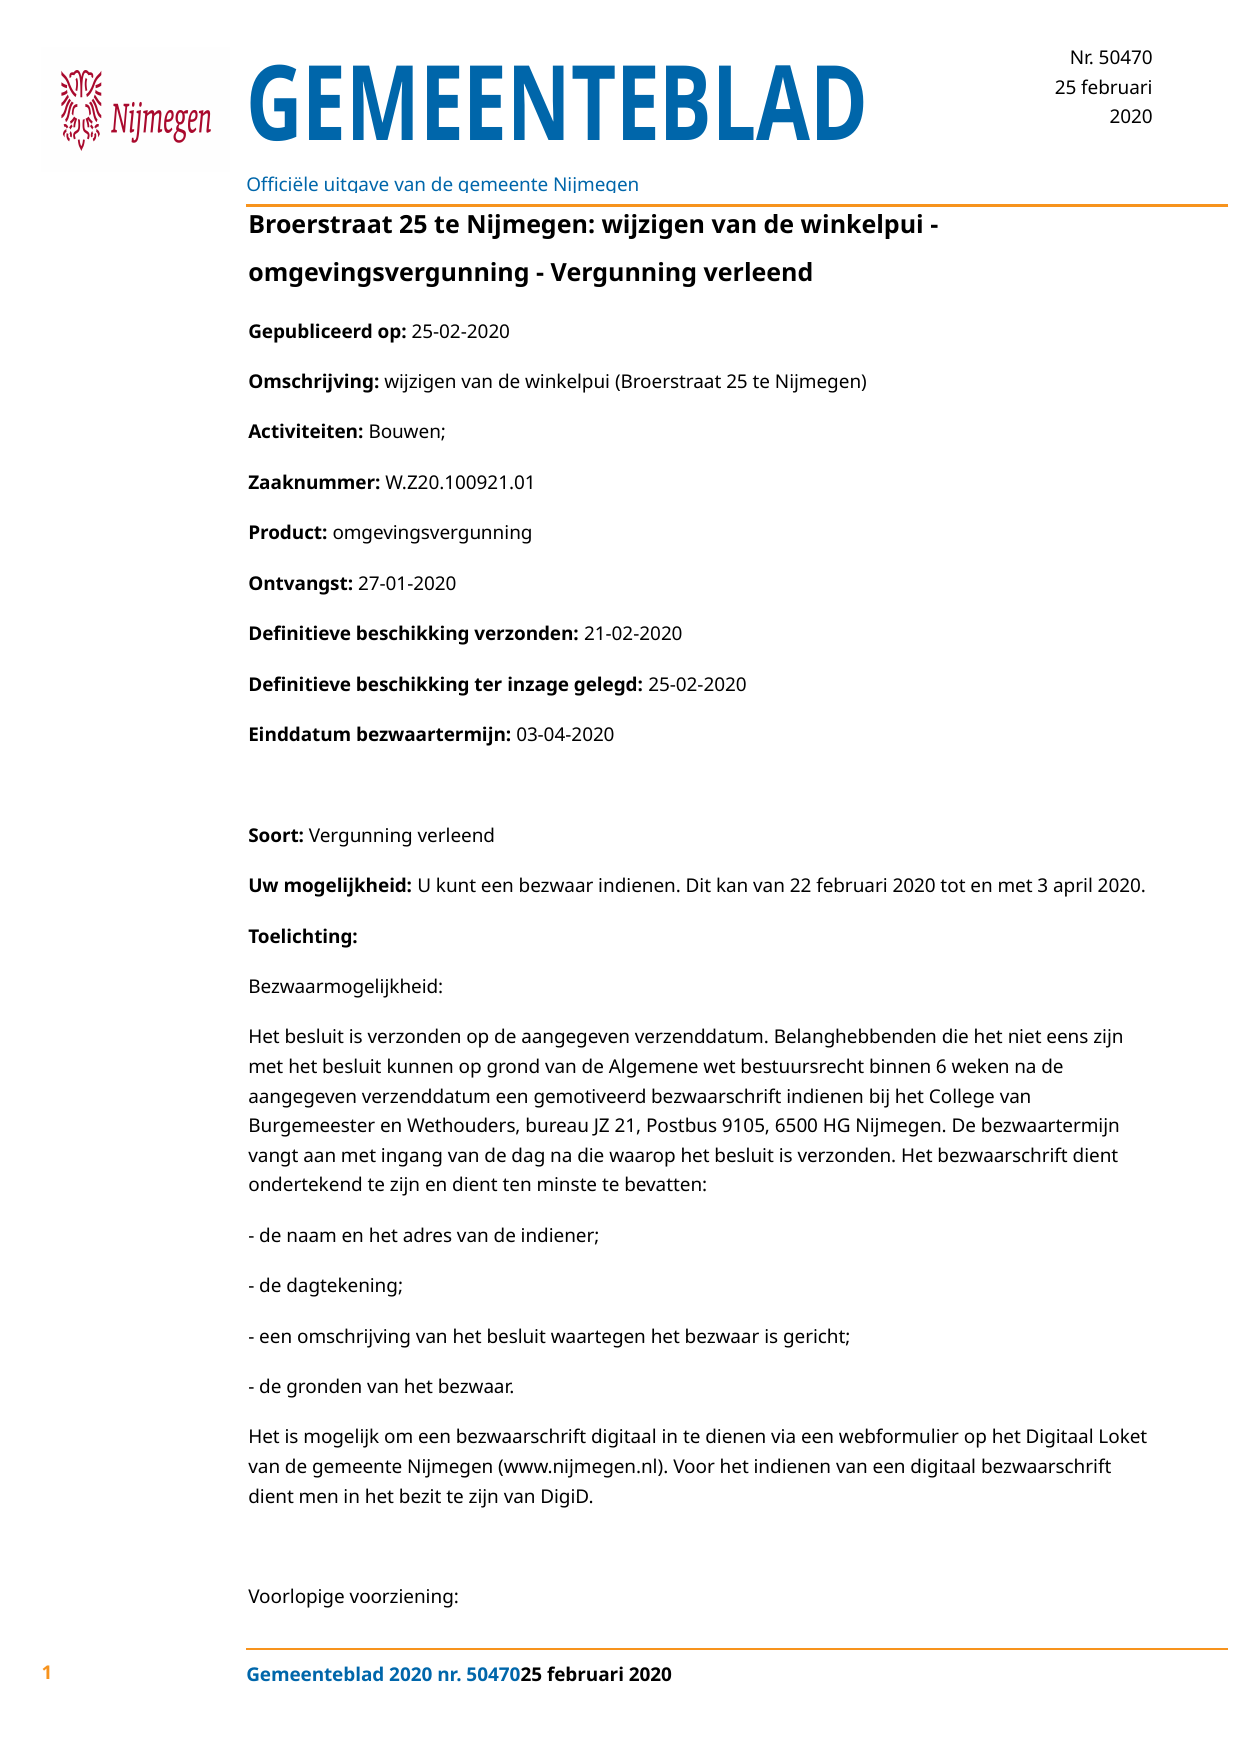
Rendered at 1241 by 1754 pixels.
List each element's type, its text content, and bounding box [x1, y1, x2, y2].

text Toelichting: [248, 923, 1152, 949]
text Broerstraat 25 te Nijmegen: wijzigen van de winkelpui - omgevingsvergunning - Vergunning verleend [248, 207, 1152, 288]
text Product: omgevingsvergunning [248, 519, 1152, 545]
text Zaaknummer: W.Z20.100921.01 [248, 469, 1152, 495]
text Uw mogelijkheid: U kunt een bezwaar indienen. Dit kan van 22 februari 2020 tot en met 3 april 2020. [248, 872, 1152, 898]
text Gepubliceerd op: 25-02-2020 [248, 318, 1152, 344]
text Einddatum bezwaartermijn: 03-04-2020 [248, 721, 1152, 747]
text Ontvangst: 27-01-2020 [248, 570, 1152, 596]
text Soort: Vergunning verleend [248, 822, 1152, 848]
text - een omschrijving van het besluit waartegen het bezwaar is gericht; [248, 1323, 1152, 1349]
text - de naam en het adres van de indiener; [248, 1222, 1152, 1248]
text Bezwaarmogelijkheid: [248, 973, 1152, 999]
text Definitieve beschikking verzonden: 21-02-2020 [248, 620, 1152, 646]
text Het is mogelijk om een bezwaarschrift digitaal in te dienen via een webformulier op het Digitaal Loket van de gemeente Nijmegen (www.nijmegen.nl). Voor het indienen van een digitaal bezwaarschrift dient men in het bezit te zijn van DigiD. [248, 1424, 1152, 1509]
text - de dagtekening; [248, 1272, 1152, 1298]
picture [41, 47, 231, 172]
text Activiteiten: Bouwen; [248, 419, 1152, 444]
text Voorlopige voorziening: [248, 1584, 1152, 1609]
text Het besluit is verzonden op de aangegeven verzenddatum. Belanghebbenden die het niet eens zijn met het besluit kunnen op grond van de Algemene wet bestuursrecht binnen 6 weken na de aangegeven verzenddatum een gemotiveerd bezwaarschrift indienen bij het College van Burgemeester en Wethouders, bureau JZ 21, Postbus 9105, 6500 HG Nijmegen. De bezwaartermijn vangt aan met ingang van de dag na die waarop het besluit is verzonden. Het bezwaarschrift dient ondertekend te zijn en dient ten minste te bevatten: [248, 1024, 1152, 1197]
text Omschrijving: wijzigen van de winkelpui (Broerstraat 25 te Nijmegen) [248, 368, 1152, 394]
text Definitieve beschikking ter inzage gelegd: 25-02-2020 [248, 671, 1152, 697]
text - de gronden van het bezwaar. [248, 1373, 1152, 1399]
